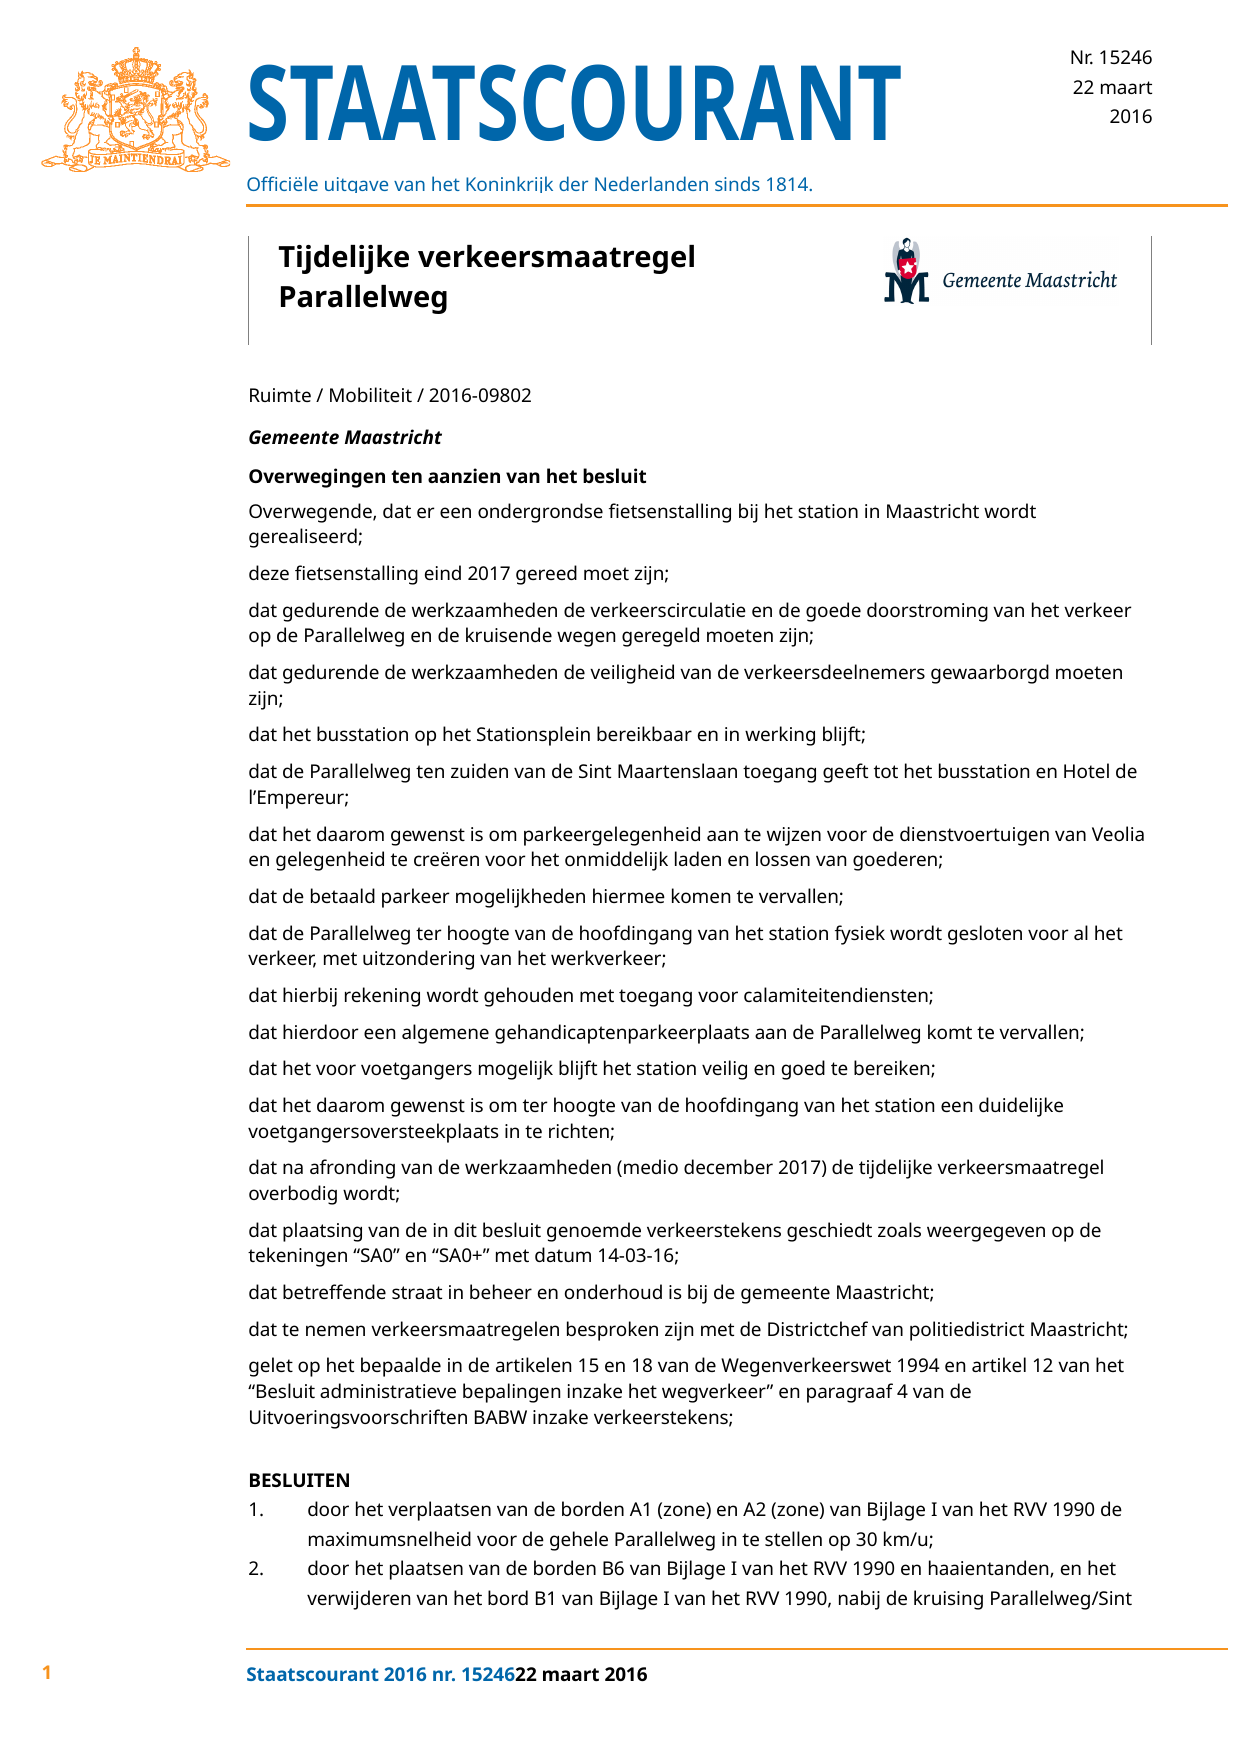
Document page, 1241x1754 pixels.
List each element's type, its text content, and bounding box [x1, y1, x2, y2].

text deze fietsenstalling eind 2017 gereed moet zijn; [248, 560, 1152, 586]
text dat hierbij rekening wordt gehouden met toegang voor calamiteitendiensten; [248, 982, 1152, 1008]
text Overwegingen ten aanzien van het besluit [248, 464, 1152, 489]
picture [41, 47, 231, 172]
table_header [850, 236, 1151, 345]
text dat na afronding van de werkzaamheden (medio december 2017) de tijdelijke verkeersmaatregel overbodig wordt; [248, 1154, 1152, 1206]
text dat het voor voetgangers mogelijk blijft het station veilig en goed te bereiken; [248, 1056, 1152, 1081]
text dat het daarom gewenst is om ter hoogte van de hoofdingang van het station een duidelijke voetgangersoversteekplaats in te richten; [248, 1092, 1152, 1144]
list door het verplaatsen van de borden A1 (zone) en A2 (zone) van Bijlage I van het RVV 1990 de maximumsnelheid voor de gehele Parallelweg in te stellen op 30 km/u; [248, 1496, 1152, 1552]
text dat de Parallelweg ten zuiden van de Sint Maartenslaan toegang geeft tot het busstation en Hotel de l’Empereur; [248, 758, 1152, 810]
text dat hierdoor een algemene gehandicaptenparkeerplaats aan de Parallelweg komt te vervallen; [248, 1019, 1152, 1044]
text BESLUITEN [248, 1467, 1152, 1493]
table_header Tijdelijke verkeersmaatregel Parallelweg [249, 236, 850, 345]
text dat gedurende de werkzaamheden de veiligheid van de verkeersdeelnemers gewaarborgd moeten zijn; [248, 659, 1152, 711]
text dat betreffende straat in beheer en onderhoud is bij de gemeente Maastricht; [248, 1279, 1152, 1305]
picture [882, 236, 1119, 306]
text dat plaatsing van de in dit besluit genoemde verkeerstekens geschiedt zoals weergegeven op de tekeningen “SA0” en “SA0+” met datum 14-03-16; [248, 1217, 1152, 1268]
text dat te nemen verkeersmaatregelen besproken zijn met de Districtchef van politiedistrict Maastricht; [248, 1316, 1152, 1342]
text gelet op het bepaalde in de artikelen 15 en 18 van de Wegenverkeerswet 1994 en artikel 12 van het “Besluit administratieve bepalingen inzake het wegverkeer” en paragraaf 4 van de Uitvoeringsvoorschriften BABW inzake verkeerstekens; [248, 1353, 1152, 1430]
text dat het daarom gewenst is om parkeergelegenheid aan te wijzen voor de dienstvoertuigen van Veolia en gelegenheid te creëren voor het onmiddelijk laden en lossen van goederen; [248, 821, 1152, 872]
text dat de betaald parkeer mogelijkheden hiermee komen te vervallen; [248, 883, 1152, 909]
text dat gedurende de werkzaamheden de verkeerscirculatie en de goede doorstroming van het verkeer op de Parallelweg en de kruisende wegen geregeld moeten zijn; [248, 597, 1152, 648]
text dat het busstation op het Stationsplein bereikbaar en in werking blijft; [248, 722, 1152, 747]
list door het plaatsen van de borden B6 van Bijlage I van het RVV 1990 en haaientanden, en het verwijderen van het bord B1 van Bijlage I van het RVV 1990, nabij de kruising Parallelweg/Sint [248, 1556, 1152, 1611]
text dat de Parallelweg ter hoogte van de hoofdingang van het station fysiek wordt gesloten voor al het verkeer, met uitzondering van het werkverkeer; [248, 920, 1152, 971]
text Ruimte / Mobiliteit / 2016-09802 [248, 383, 1152, 408]
text Overwegende, dat er een ondergrondse fietsenstalling bij het station in Maastricht wordt gerealiseerd; [248, 498, 1152, 549]
text Gemeente Maastricht [248, 424, 1152, 450]
